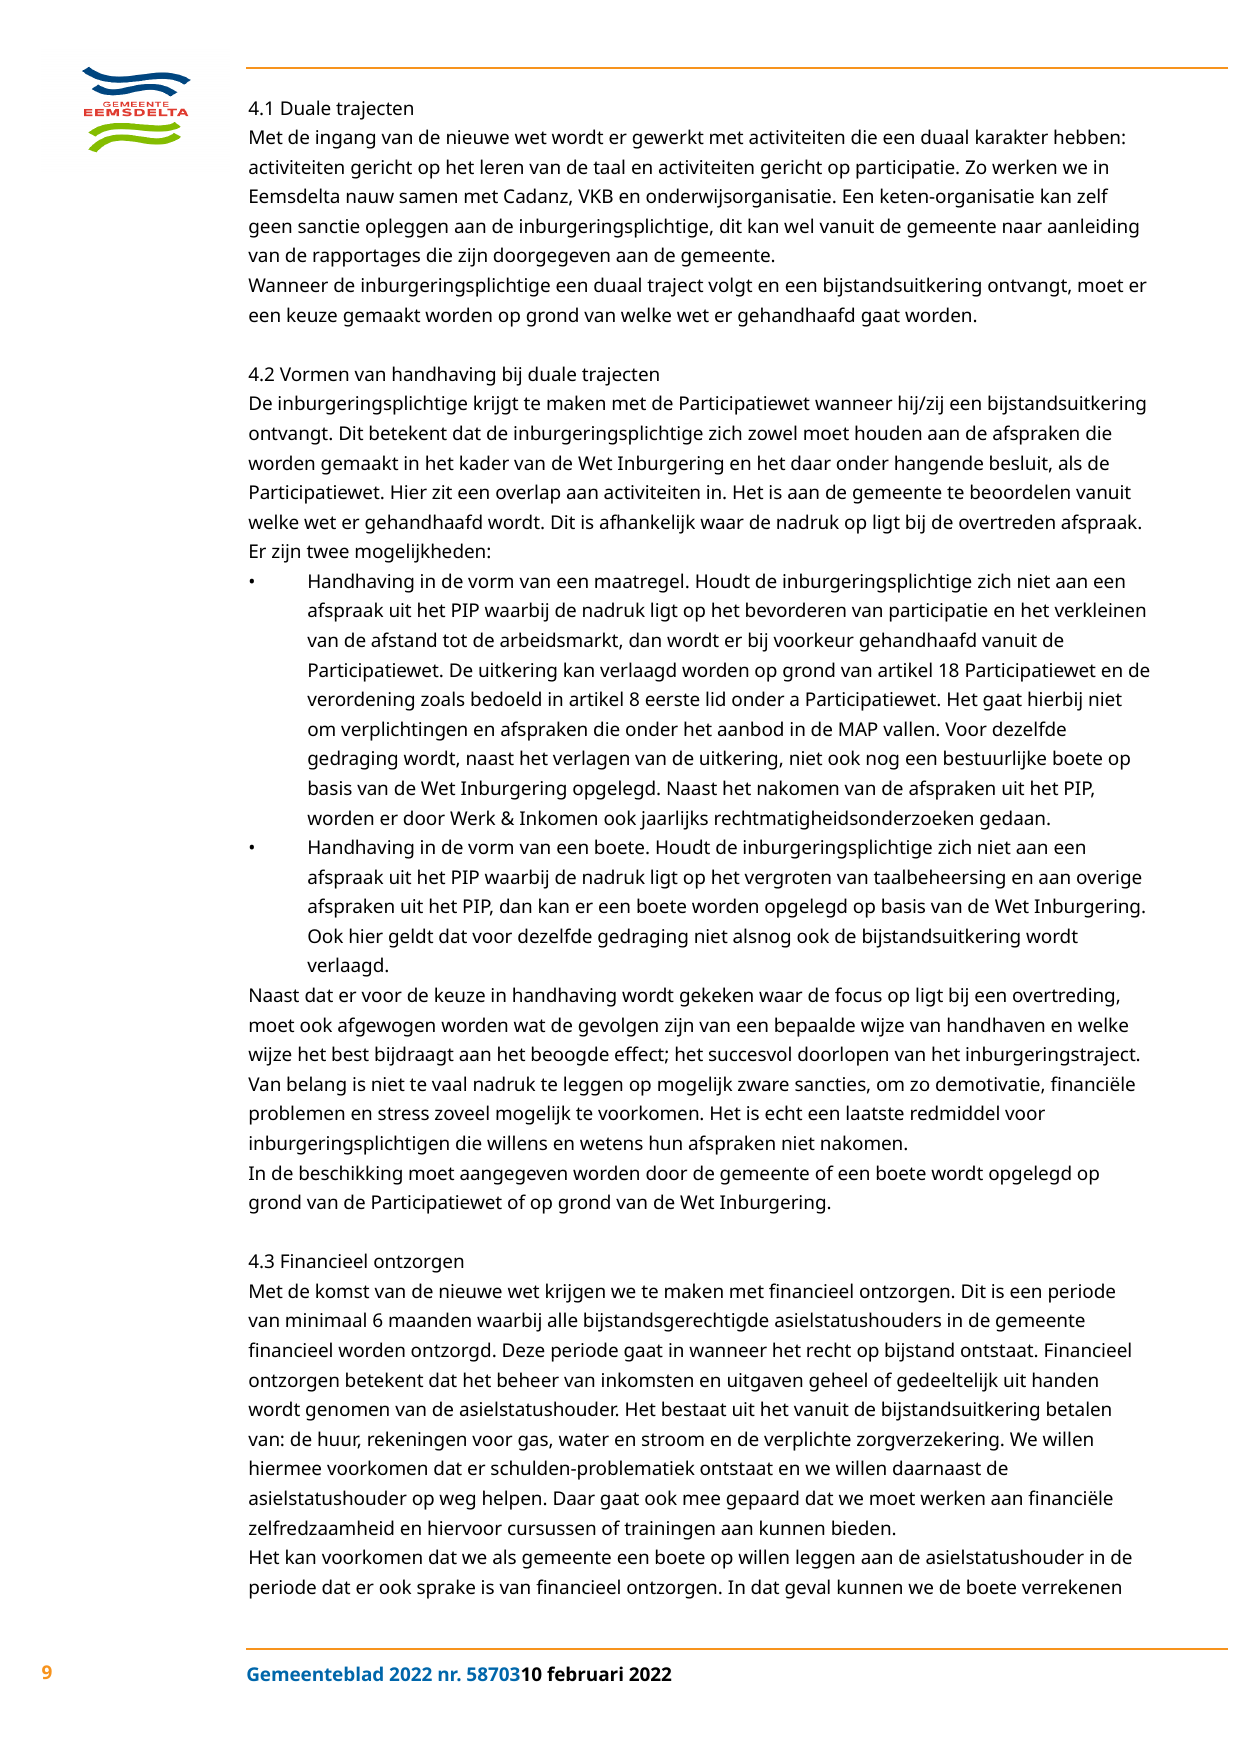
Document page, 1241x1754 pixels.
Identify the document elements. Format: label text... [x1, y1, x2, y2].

text 4.2 Vormen van handhaving bij duale trajecten [248, 361, 1152, 387]
text Met de komst van de nieuwe wet krijgen we te maken met financieel ontzorgen. Dit is een periode van minimaal 6 maanden waarbij alle bijstandsgerechtigde asielstatushouders in de gemeente financieel worden ontzorgd. Deze periode gaat in wanneer het recht op bijstand ontstaat. Financieel ontzorgen betekent dat het beheer van inkomsten en uitgaven geheel of gedeeltelijk uit handen wordt genomen van de asielstatushouder. Het bestaat uit het vanuit de bijstandsuitkering betalen van: de huur, rekeningen voor gas, water en stroom en de verplichte zorgverzekering. We willen hiermee voorkomen dat er schulden-problematiek ontstaat en we willen daarnaast de asielstatushouder op weg helpen. Daar gaat ook mee gepaard dat we moet werken aan financiële zelfredzaamheid en hiervoor cursussen of trainingen aan kunnen bieden. [248, 1278, 1152, 1541]
list Handhaving in de vorm van een boete. Houdt de inburgeringsplichtige zich niet aan een afspraak uit het PIP waarbij de nadruk ligt op het vergroten van taalbeheersing en aan overige afspraken uit het PIP, dan kan er een boete worden opgelegd op basis van de Wet Inburgering. Ook hier geldt dat voor dezelfde gedraging niet alsnog ook de bijstandsuitkering wordt verlaagd. [248, 834, 1152, 978]
text Naast dat er voor de keuze in handhaving wordt gekeken waar de focus op ligt bij een overtreding, moet ook afgewogen worden wat de gevolgen zijn van een bepaalde wijze van handhaven en welke wijze het best bijdraagt aan het beoogde effect; het succesvol doorlopen van het inburgeringstraject. Van belang is niet te vaal nadruk te leggen op mogelijk zware sancties, om zo demotivatie, financiële problemen en stress zoveel mogelijk te voorkomen. Het is echt een laatste redmiddel voor inburgeringsplichtigen die willens en wetens hun afspraken niet nakomen. [248, 982, 1152, 1156]
text Het kan voorkomen dat we als gemeente een boete op willen leggen aan de asielstatushouder in de periode dat er ook sprake is van financieel ontzorgen. In dat geval kunnen we de boete verrekenen [248, 1544, 1152, 1600]
text Met de ingang van de nieuwe wet wordt er gewerkt met activiteiten die een duaal karakter hebben: activiteiten gericht op het leren van de taal en activiteiten gericht op participatie. Zo werken we in Eemsdelta nauw samen met Cadanz, VKB en onderwijsorganisatie. Een keten-organisatie kan zelf geen sanctie opleggen aan de inburgeringsplichtige, dit kan wel vanuit de gemeente naar aanleiding van de rapportages die zijn doorgegeven aan de gemeente. [248, 124, 1152, 268]
text Wanneer de inburgeringsplichtige een duaal traject volgt en een bijstandsuitkering ontvangt, moet er een keuze gemaakt worden op grond van welke wet er gehandhaafd gaat worden. [248, 272, 1152, 328]
text 4.1 Duale trajecten [248, 95, 1152, 121]
list Handhaving in de vorm van een maatregel. Houdt de inburgeringsplichtige zich niet aan een afspraak uit het PIP waarbij de nadruk ligt op het bevorderen van participatie en het verkleinen van de afstand tot de arbeidsmarkt, dan wordt er bij voorkeur gehandhaafd vanuit de Participatiewet. De uitkering kan verlaagd worden op grond van artikel 18 Participatiewet en de verordening zoals bedoeld in artikel 8 eerste lid onder a Participatiewet. Het gaat hierbij niet om verplichtingen en afspraken die onder het aanbod in de MAP vallen. Voor dezelfde gedraging wordt, naast het verlagen van de uitkering, niet ook nog een bestuurlijke boete op basis van de Wet Inburgering opgelegd. Naast het nakomen van de afspraken uit het PIP, worden er door Werk & Inkomen ook jaarlijks rechtmatigheidsonderzoeken gedaan. [248, 568, 1152, 831]
text De inburgeringsplichtige krijgt te maken met de Participatiewet wanneer hij/zij een bijstandsuitkering ontvangt. Dit betekent dat de inburgeringsplichtige zich zowel moet houden aan de afspraken die worden gemaakt in het kader van de Wet Inburgering en het daar onder hangende besluit, als de Participatiewet. Hier zit een overlap aan activiteiten in. Het is aan de gemeente te beoordelen vanuit welke wet er gehandhaafd wordt. Dit is afhankelijk waar de nadruk op ligt bij de overtreden afspraak. Er zijn twee mogelijkheden: [248, 391, 1152, 564]
picture [41, 47, 231, 172]
text In de beschikking moet aangegeven worden door de gemeente of een boete wordt opgelegd op grond van de Participatiewet of op grond van de Wet Inburgering. [248, 1160, 1152, 1215]
text 4.3 Financieel ontzorgen [248, 1248, 1152, 1274]
